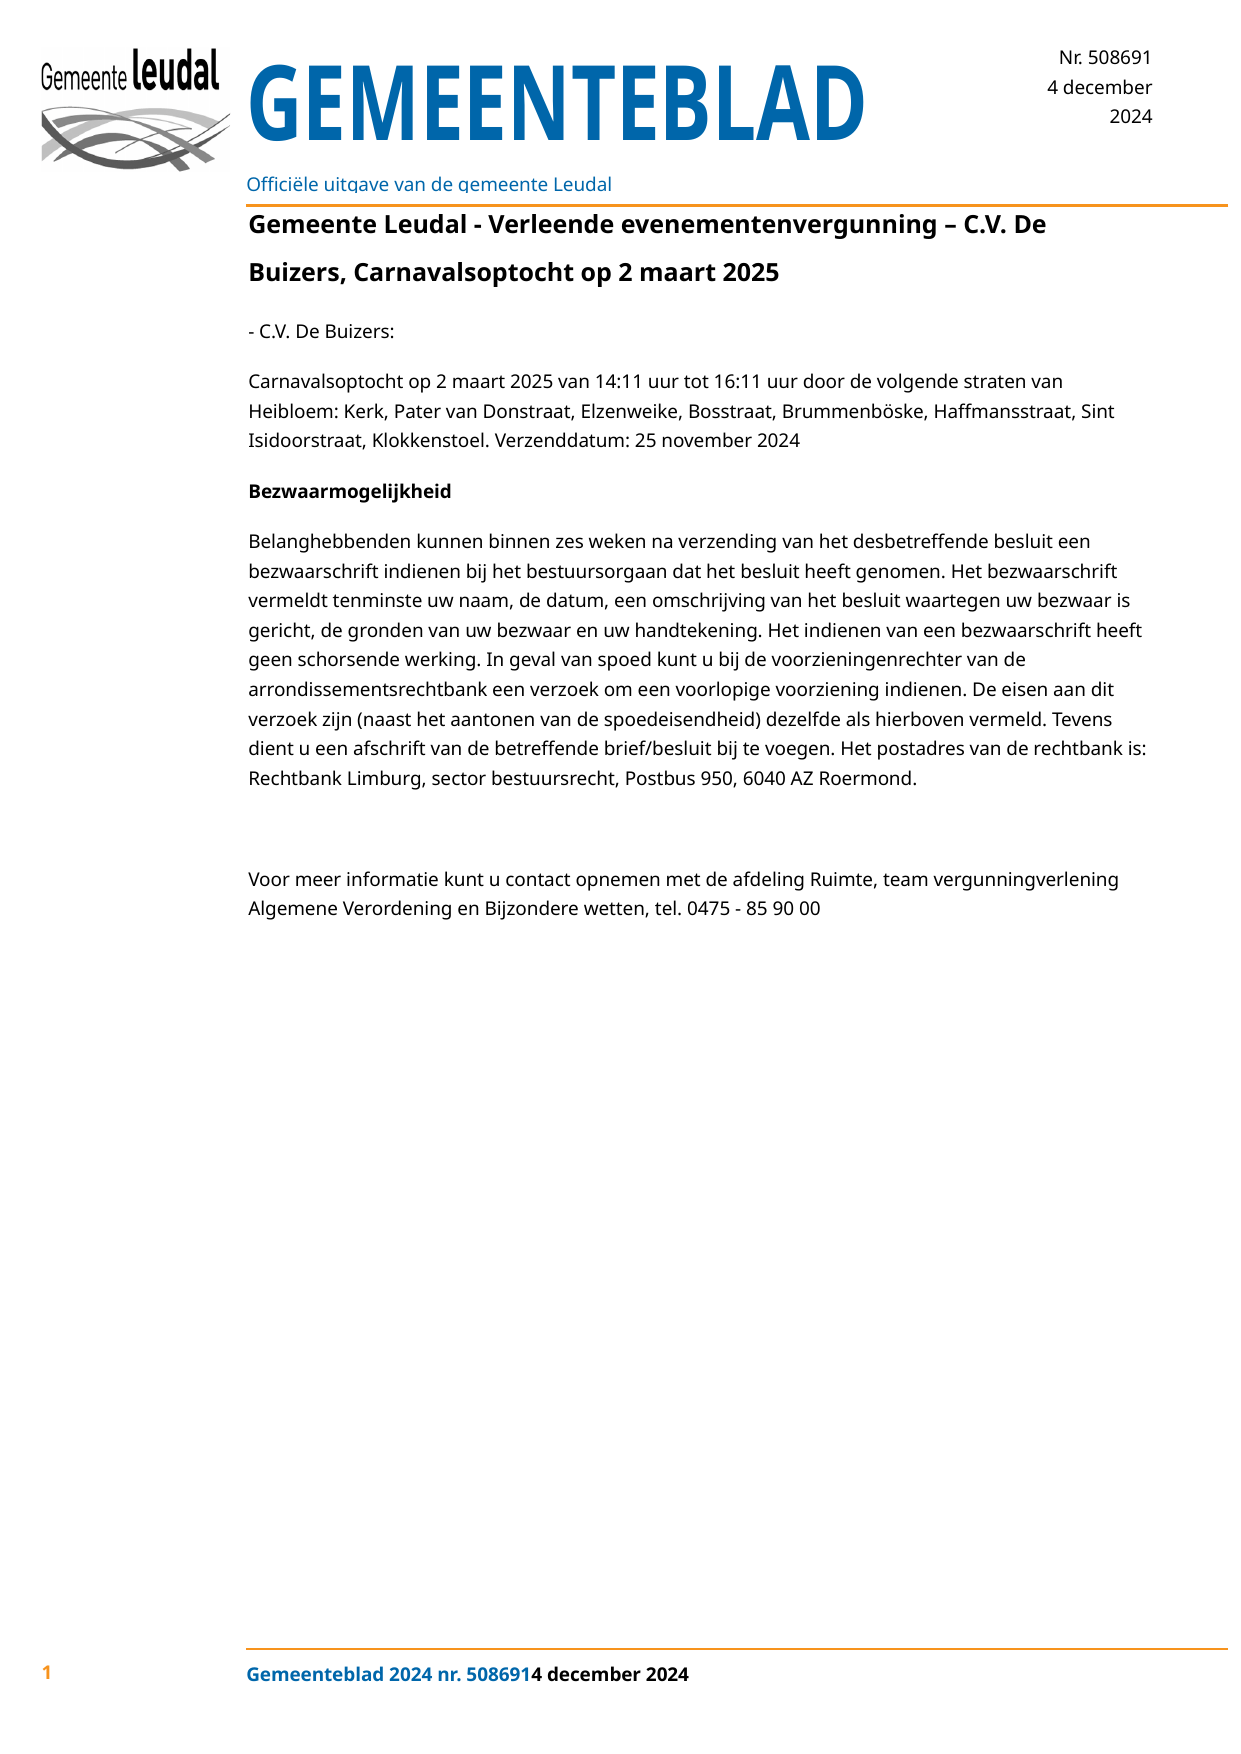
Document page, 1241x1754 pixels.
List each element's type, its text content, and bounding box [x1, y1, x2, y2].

text Gemeente Leudal - Verleende evenementenvergunning – C.V. De Buizers, Carnavalsoptocht op 2 maart 2025 [248, 207, 1152, 288]
text Carnavalsoptocht op 2 maart 2025 van 14:11 uur tot 16:11 uur door de volgende straten van Heibloem: Kerk, Pater van Donstraat, Elzenweike, Bosstraat, Brummenböske, Haffmansstraat, Sint Isidoorstraat, Klokkenstoel. Verzenddatum: 25 november 2024 [248, 368, 1152, 453]
picture [41, 47, 231, 172]
text Belanghebbenden kunnen binnen zes weken na verzending van het desbetreffende besluit een bezwaarschrift indienen bij het bestuursorgaan dat het besluit heeft genomen. Het bezwaarschrift vermeldt tenminste uw naam, de datum, een omschrijving van het besluit waartegen uw bezwaar is gericht, de gronden van uw bezwaar en uw handtekening. Het indienen van een bezwaarschrift heeft geen schorsende werking. In geval van spoed kunt u bij de voorzieningenrechter van de arrondissementsrechtbank een verzoek om een voorlopige voorziening indienen. De eisen aan dit verzoek zijn (naast het aantonen van de spoedeisendheid) dezelfde als hierboven vermeld. Tevens dient u een afschrift van de betreffende brief/besluit bij te voegen. Het postadres van de rechtbank is: Rechtbank Limburg, sector bestuursrecht, Postbus 950, 6040 AZ Roermond. [248, 528, 1152, 791]
text - C.V. De Buizers: [248, 318, 1152, 344]
text Bezwaarmogelijkheid [248, 478, 1152, 504]
text Voor meer informatie kunt u contact opnemen met de afdeling Ruimte, team vergunningverlening Algemene Verordening en Bijzondere wetten, tel. 0475 - 85 90 00 [248, 866, 1152, 921]
